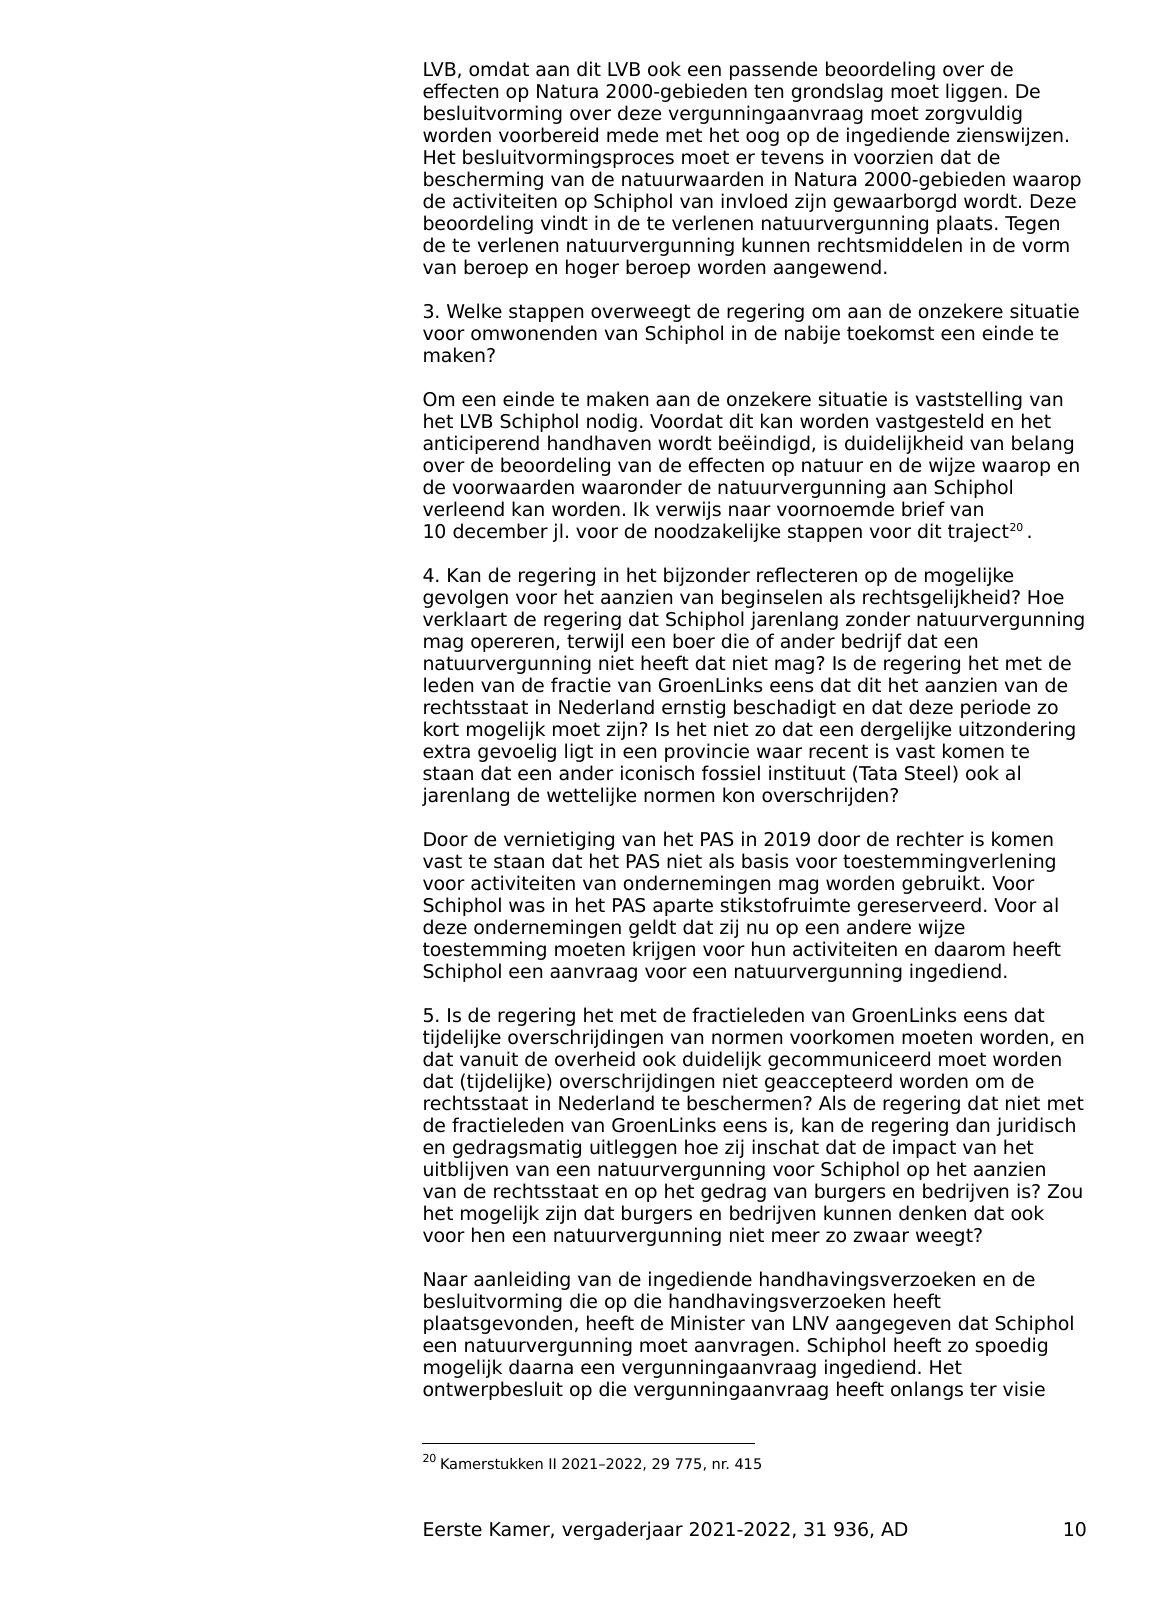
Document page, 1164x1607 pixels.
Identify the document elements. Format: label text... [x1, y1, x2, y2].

text 5. Is de regering het met de fractieleden van GroenLinks eens dat tijdelijke overschrijdingen van normen voorkomen moeten worden, en dat vanuit de overheid ook duidelijk gecommuniceerd moet worden dat (tijdelijke) overschrijdingen niet geaccepteerd worden om de rechtsstaat in Nederland te beschermen? Als de regering dat niet met de fractieleden van GroenLinks eens is, kan de regering dan juridisch en gedragsmatig uitleggen hoe zij inschat dat de impact van het uitblijven van een natuurvergunning voor Schiphol op het aanzien van de rechtsstaat en op het gedrag van burgers en bedrijven is? Zou het mogelijk zijn dat burgers en bedrijven kunnen denken dat ook voor hen een natuurvergunning niet meer zo zwaar weegt? [422, 1005, 1087, 1247]
text LVB, omdat aan dit LVB ook een passende beoordeling over de effecten op Natura 2000-gebieden ten grondslag moet liggen. De besluitvorming over deze vergunningaanvraag moet zorgvuldig worden voorbereid mede met het oog op de ingediende zienswijzen. Het besluitvormingsproces moet er tevens in voorzien dat de bescherming van de natuurwaarden in Natura 2000-gebieden waarop de activiteiten op Schiphol van invloed zijn gewaarborgd wordt. Deze beoordeling vindt in de te verlenen natuurvergunning plaats. Tegen de te verlenen natuurvergunning kunnen rechtsmiddelen in de vorm van beroep en hoger beroep worden aangewend. [422, 59, 1087, 279]
text 3. Welke stappen overweegt de regering om aan de onzekere situatie voor omwonenden van Schiphol in de nabije toekomst een einde te maken? [422, 301, 1087, 367]
text Naar aanleiding van de ingediende handhavingsverzoeken en de besluitvorming die op die handhavingsverzoeken heeft plaatsgevonden, heeft de Minister van LNV aangegeven dat Schiphol een natuurvergunning moet aanvragen. Schiphol heeft zo spoedig mogelijk daarna een vergunningaanvraag ingediend. Het ontwerpbesluit op die vergunningaanvraag heeft onlangs ter visie [422, 1269, 1087, 1401]
text Om een einde te maken aan de onzekere situatie is vaststelling van het LVB Schiphol nodig. Voordat dit kan worden vastgesteld en het anticiperend handhaven wordt beëindigd, is duidelijkheid van belang over de beoordeling van de effecten op natuur en de wijze waarop en de voorwaarden waaronder de natuurvergunning aan Schiphol verleend kan worden. Ik verwijs naar voornoemde brief van 10 december jl. voor de noodzakelijke stappen voor dit traject. [422, 389, 1087, 543]
text Kamerstukken II 2021–2022, 29 775, nr. 415 [422, 1452, 1087, 1474]
text 4. Kan de regering in het bijzonder reflecteren op de mogelijke gevolgen voor het aanzien van beginselen als rechtsgelijkheid? Hoe verklaart de regering dat Schiphol jarenlang zonder natuurvergunning mag opereren, terwijl een boer die of ander bedrijf dat een natuurvergunning niet heeft dat niet mag? Is de regering het met de leden van de fractie van GroenLinks eens dat dit het aanzien van de rechtsstaat in Nederland ernstig beschadigt en dat deze periode zo kort mogelijk moet zijn? Is het niet zo dat een dergelijke uitzondering extra gevoelig ligt in een provincie waar recent is vast komen te staan dat een ander iconisch fossiel instituut (Tata Steel) ook al jarenlang de wettelijke normen kon overschrijden? [422, 565, 1087, 807]
text Door de vernietiging van het PAS in 2019 door de rechter is komen vast te staan dat het PAS niet als basis voor toestemmingverlening voor activiteiten van ondernemingen mag worden gebruikt. Voor Schiphol was in het PAS aparte stikstofruimte gereserveerd. Voor al deze ondernemingen geldt dat zij nu op een andere wijze toestemming moeten krijgen voor hun activiteiten en daarom heeft Schiphol een aanvraag voor een natuurvergunning ingediend. [422, 829, 1087, 983]
